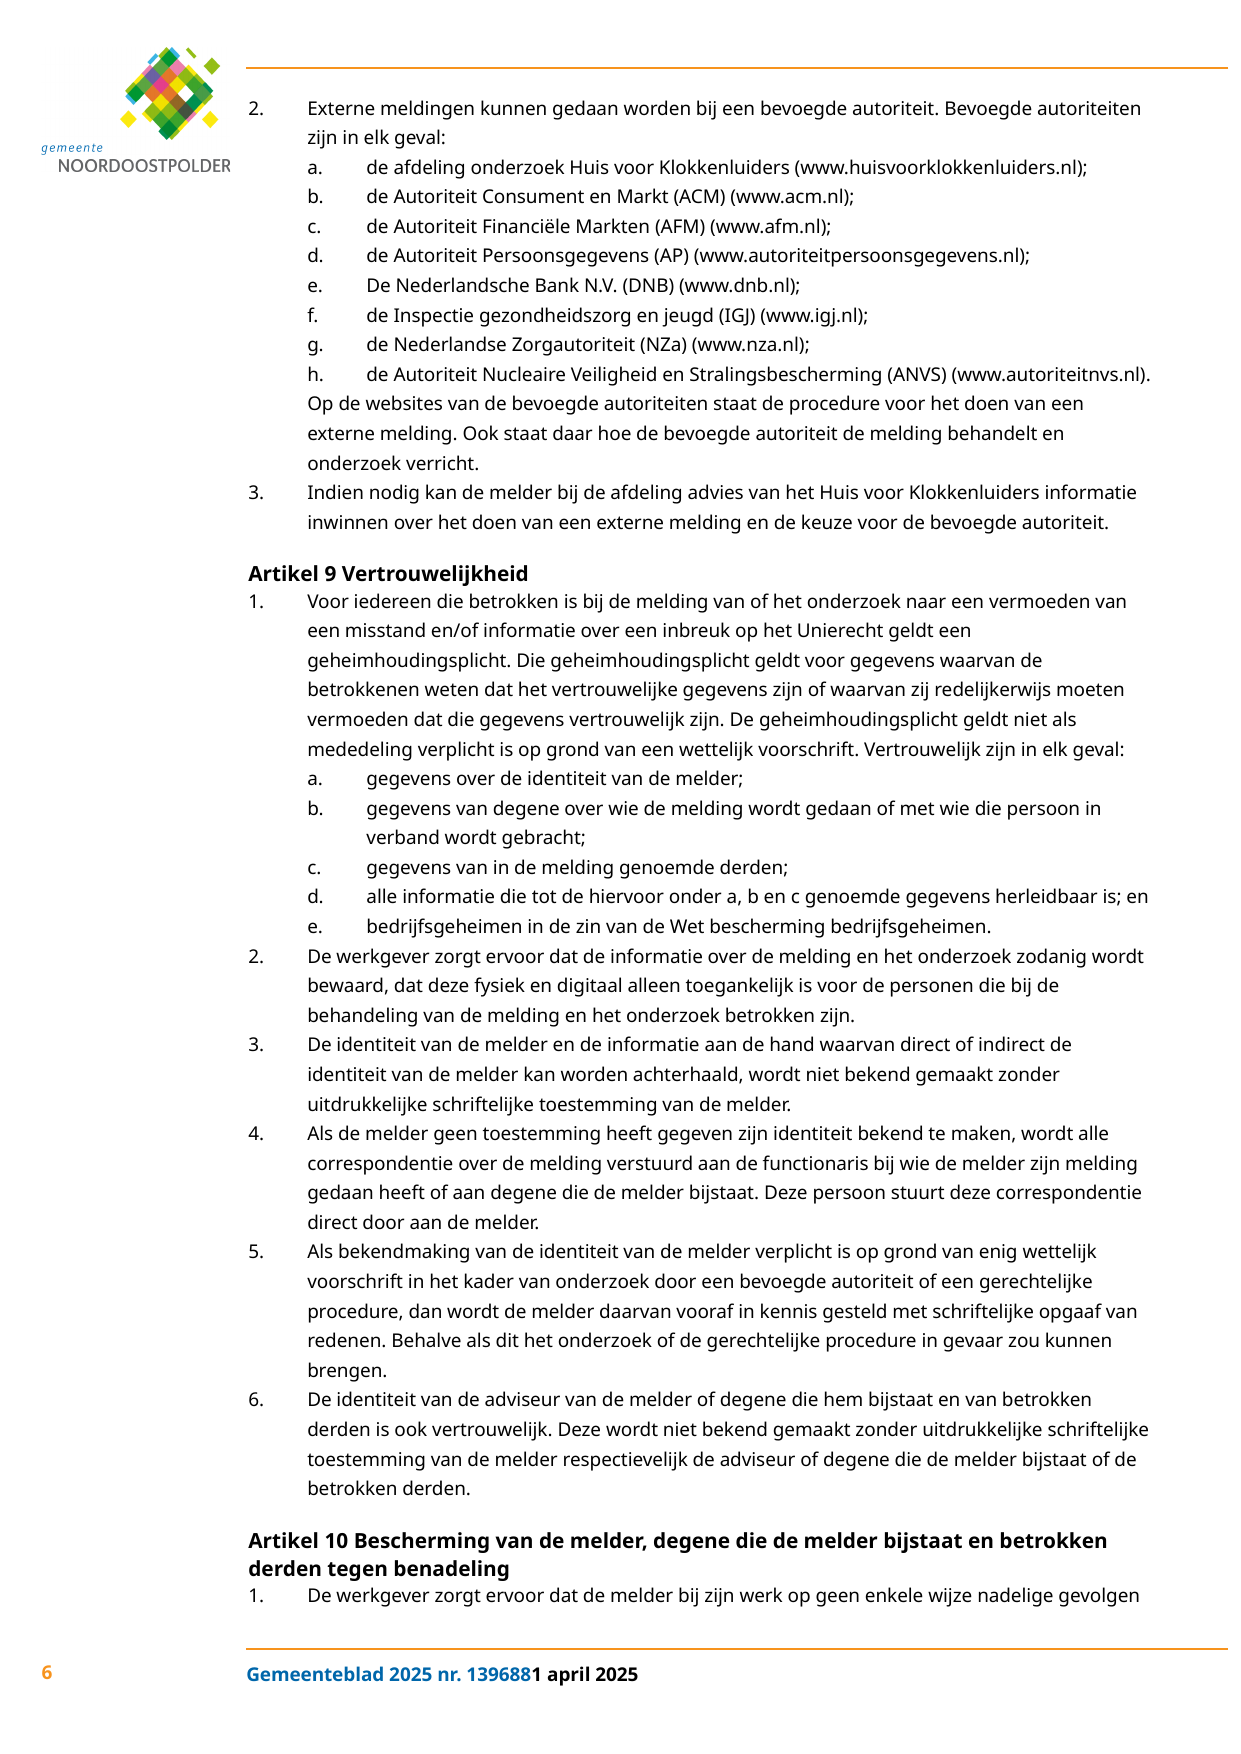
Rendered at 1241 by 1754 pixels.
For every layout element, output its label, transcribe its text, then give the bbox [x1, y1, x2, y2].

list Als bekendmaking van de identiteit van de melder verplicht is op grond van enig wettelijk voorschrift in het kader van onderzoek door een bevoegde autoriteit of een gerechtelijke procedure, dan wordt de melder daarvan vooraf in kennis gesteld met schriftelijke opgaaf van redenen. Behalve als dit het onderzoek of de gerechtelijke procedure in gevaar zou kunnen brengen. [248, 1239, 1152, 1383]
list de afdeling onderzoek Huis voor Klokkenluiders (www.huisvoorklokkenluiders.nl); [307, 154, 1152, 180]
list de Autoriteit Persoonsgegevens (AP) (www.autoriteitpersoonsgegevens.nl); [307, 243, 1152, 268]
text Artikel 10 Bescherming van de melder, degene die de melder bijstaat en betrokken derden tegen benadeling [248, 1526, 1152, 1583]
list gegevens van degene over wie de melding wordt gedaan of met wie die persoon in verband wordt gebracht; [307, 795, 1152, 850]
list De identiteit van de melder en de informatie aan de hand waarvan direct of indirect de identiteit van de melder kan worden achterhaald, wordt niet bekend gemaakt zonder uitdrukkelijke schriftelijke toestemming van de melder. [248, 1032, 1152, 1116]
list de Nederlandse Zorgautoriteit (NZa) (www.nza.nl); [307, 331, 1152, 357]
list De werkgever zorgt ervoor dat de melder bij zijn werk op geen enkele wijze nadelige gevolgen [248, 1583, 1152, 1608]
list Op de websites van de bevoegde autoriteiten staat de procedure voor het doen van een externe melding. Ook staat daar hoe de bevoegde autoriteit de melding behandelt en onderzoek verricht. [248, 391, 1152, 476]
list alle informatie die tot de hiervoor onder a, b en c genoemde gegevens herleidbaar is; en [307, 884, 1152, 909]
list de Inspectie gezondheidszorg en jeugd (IGJ) (www.igj.nl); [307, 302, 1152, 328]
list Voor iedereen die betrokken is bij de melding van of het onderzoek naar een vermoeden van een misstand en/of informatie over een inbreuk op het Unierecht geldt een geheimhoudingsplicht. Die geheimhoudingsplicht geldt voor gegevens waarvan de betrokkenen weten dat het vertrouwelijke gegevens zijn of waarvan zij redelijkerwijs moeten vermoeden dat die gegevens vertrouwelijk zijn. De geheimhoudingsplicht geldt niet als mededeling verplicht is op grond van een wettelijk voorschrift. Vertrouwelijk zijn in elk geval: [248, 588, 1152, 761]
list Indien nodig kan de melder bij de afdeling advies van het Huis voor Klokkenluiders informatie inwinnen over het doen van een externe melding en de keuze voor de bevoegde autoriteit. [248, 479, 1152, 535]
list de Autoriteit Financiële Markten (AFM) (www.afm.nl); [307, 213, 1152, 239]
list bedrijfsgeheimen in de zin van de Wet bescherming bedrijfsgeheimen. [307, 913, 1152, 939]
list De Nederlandsche Bank N.V. (DNB) (www.dnb.nl); [307, 272, 1152, 298]
list Externe meldingen kunnen gedaan worden bij een bevoegde autoriteit. Bevoegde autoriteiten zijn in elk geval: [248, 95, 1152, 150]
list gegevens over de identiteit van de melder; [307, 765, 1152, 791]
list gegevens van in de melding genoemde derden; [307, 854, 1152, 880]
list de Autoriteit Nucleaire Veiligheid en Stralingsbescherming (ANVS) (www.autoriteitnvs.nl). [307, 361, 1152, 387]
list Als de melder geen toestemming heeft gegeven zijn identiteit bekend te maken, wordt alle correspondentie over de melding verstuurd aan de functionaris bij wie de melder zijn melding gedaan heeft of aan degene die de melder bijstaat. Deze persoon stuurt deze correspondentie direct door aan de melder. [248, 1120, 1152, 1235]
picture [41, 47, 231, 172]
list de Autoriteit Consument en Markt (ACM) (www.acm.nl); [307, 183, 1152, 209]
list De identiteit van de adviseur van de melder of degene die hem bijstaat en van betrokken derden is ook vertrouwelijk. Deze wordt niet bekend gemaakt zonder uitdrukkelijke schriftelijke toestemming van de melder respectievelijk de adviseur of degene die de melder bijstaat of de betrokken derden. [248, 1387, 1152, 1501]
text Artikel 9 Vertrouwelijkheid [248, 559, 1152, 588]
list De werkgever zorgt ervoor dat de informatie over de melding en het onderzoek zodanig wordt bewaard, dat deze fysiek en digitaal alleen toegankelijk is voor de personen die bij de behandeling van de melding en het onderzoek betrokken zijn. [248, 943, 1152, 1028]
